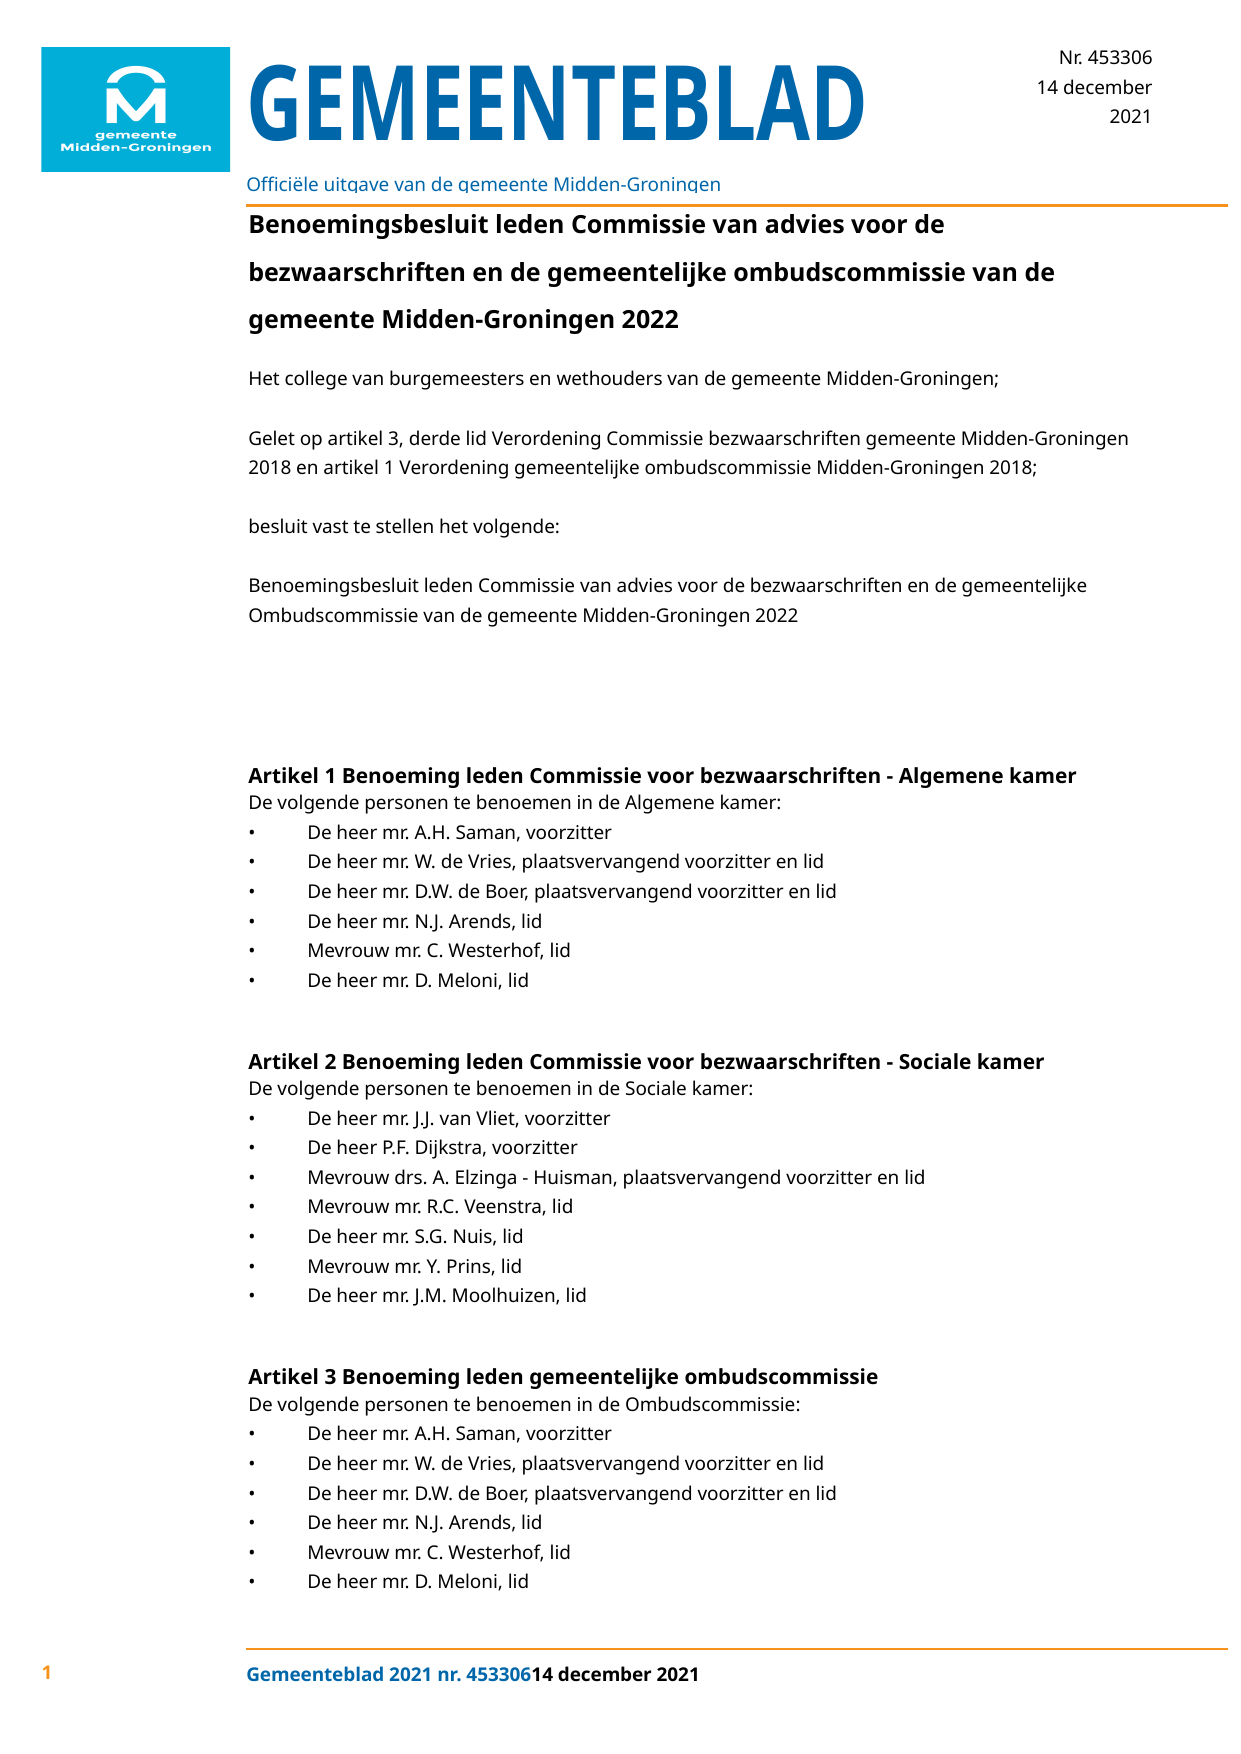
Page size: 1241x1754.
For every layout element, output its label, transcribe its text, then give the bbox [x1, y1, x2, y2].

list De heer mr. D.W. de Boer, plaatsvervangend voorzitter en lid [248, 1480, 1152, 1505]
list De heer mr. N.J. Arends, lid [248, 908, 1152, 933]
list De heer mr. W. de Vries, plaatsvervangend voorzitter en lid [248, 1450, 1152, 1476]
text De volgende personen te benoemen in de Algemene kamer: [248, 789, 1152, 815]
list De heer mr. A.H. Saman, voorzitter [248, 819, 1152, 845]
text Artikel 1 Benoeming leden Commissie voor bezwaarschriften - Algemene kamer [248, 761, 1152, 789]
list De heer mr. D.W. de Boer, plaatsvervangend voorzitter en lid [248, 878, 1152, 904]
list De heer mr. D. Meloni, lid [248, 967, 1152, 993]
text De volgende personen te benoemen in de Sociale kamer: [248, 1075, 1152, 1101]
list De heer mr. N.J. Arends, lid [248, 1509, 1152, 1535]
list Mevrouw drs. A. Elzinga - Huisman, plaatsvervangend voorzitter en lid [248, 1164, 1152, 1190]
text Artikel 2 Benoeming leden Commissie voor bezwaarschriften - Sociale kamer [248, 1047, 1152, 1075]
text besluit vast te stellen het volgende: [248, 513, 1152, 539]
picture [184, 146, 190, 153]
list De heer P.F. Dijkstra, voorzitter [248, 1134, 1152, 1160]
list De heer mr. S.G. Nuis, lid [248, 1223, 1152, 1249]
text Benoemingsbesluit leden Commissie van advies voor de bezwaarschriften en de gemeentelijke ombudscommissie van de gemeente Midden-Groningen 2022 [248, 207, 1152, 336]
picture [108, 66, 164, 82]
text Benoemingsbesluit leden Commissie van advies voor de bezwaarschriften en de gemeentelijke Ombudscommissie van de gemeente Midden-Groningen 2022 [248, 573, 1152, 628]
list De heer mr. J.M. Moolhuizen, lid [248, 1282, 1152, 1308]
text De volgende personen te benoemen in de Ombudscommissie: [248, 1391, 1152, 1417]
text Artikel 3 Benoeming leden gemeentelijke ombudscommissie [248, 1362, 1152, 1391]
text Het college van burgemeesters en wethouders van de gemeente Midden-Groningen; [248, 366, 1152, 391]
text Gelet op artikel 3, derde lid Verordening Commissie bezwaarschriften gemeente Midden-Groningen 2018 en artikel 1 Verordening gemeentelijke ombudscommissie Midden-Groningen 2018; [248, 425, 1152, 480]
list Mevrouw mr. C. Westerhof, lid [248, 937, 1152, 963]
list Mevrouw mr. C. Westerhof, lid [248, 1539, 1152, 1564]
list De heer mr. W. de Vries, plaatsvervangend voorzitter en lid [248, 849, 1152, 874]
picture [107, 89, 165, 122]
list De heer mr. J.J. van Vliet, voorzitter [248, 1105, 1152, 1131]
list Mevrouw mr. R.C. Veenstra, lid [248, 1194, 1152, 1219]
list De heer mr. D. Meloni, lid [248, 1568, 1152, 1594]
list De heer mr. A.H. Saman, voorzitter [248, 1421, 1152, 1446]
list Mevrouw mr. Y. Prins, lid [248, 1253, 1152, 1279]
